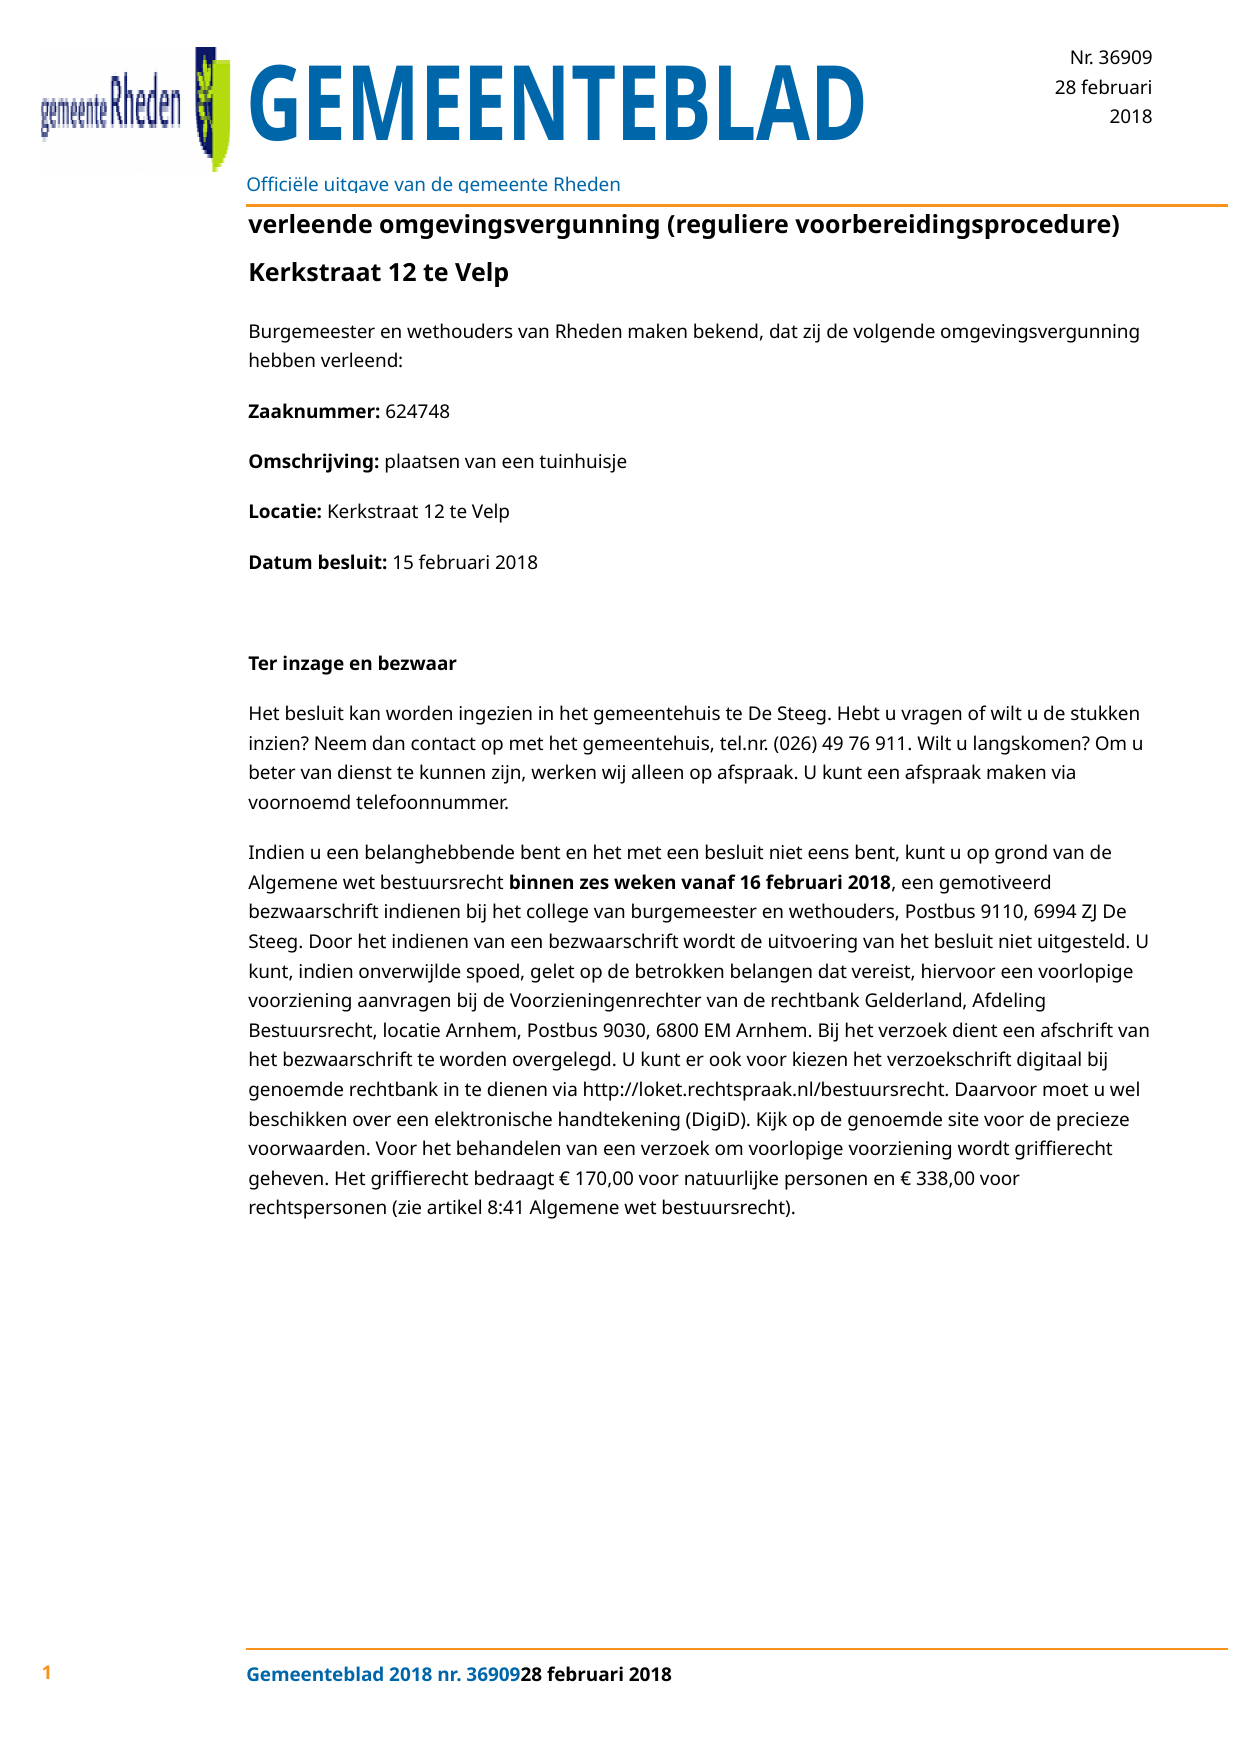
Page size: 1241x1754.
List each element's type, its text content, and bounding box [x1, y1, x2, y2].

text Het besluit kan worden ingezien in het gemeentehuis te De Steeg. Hebt u vragen of wilt u de stukken inzien? Neem dan contact op met het gemeentehuis, tel.nr. (026) 49 76 911. Wilt u langskomen? Om u beter van dienst te kunnen zijn, werken wij alleen op afspraak. U kunt een afspraak maken via voornoemd telefoonnummer. [248, 700, 1152, 815]
text verleende omgevingsvergunning (reguliere voorbereidingsprocedure) Kerkstraat 12 te Velp [248, 207, 1152, 288]
text Burgemeester en wethouders van Rheden maken bekend, dat zij de volgende omgevingsvergunning hebben verleend: [248, 318, 1152, 373]
text Omschrijving: plaatsen van een tuinhuisje [248, 448, 1152, 474]
text Locatie: Kerkstraat 12 te Velp [248, 499, 1152, 524]
text Datum besluit: 15 februari 2018 [248, 549, 1152, 575]
text Ter inzage en bezwaar [248, 650, 1152, 676]
text Zaaknummer: 624748 [248, 398, 1152, 424]
picture [41, 47, 231, 172]
text Indien u een belanghebbende bent en het met een besluit niet eens bent, kunt u op grond van de Algemene wet bestuursrecht binnen zes weken vanaf 16 februari 2018, een gemotiveerd bezwaarschrift indienen bij het college van burgemeester en wethouders, Postbus 9110, 6994 ZJ De Steeg. Door het indienen van een bezwaarschrift wordt de uitvoering van het besluit niet uitgesteld. U kunt, indien onverwijlde spoed, gelet op de betrokken belangen dat vereist, hiervoor een voorlopige voorziening aanvragen bij de Voorzieningenrechter van de rechtbank Gelderland, Afdeling Bestuursrecht, locatie Arnhem, Postbus 9030, 6800 EM Arnhem. Bij het verzoek dient een afschrift van het bezwaarschrift te worden overgelegd. U kunt er ook voor kiezen het verzoekschrift digitaal bij genoemde rechtbank in te dienen via http://loket.rechtspraak.nl/bestuursrecht. Daarvoor moet u wel beschikken over een elektronische handtekening (DigiD). Kijk op de genoemde site voor de precieze voorwaarden. Voor het behandelen van een verzoek om voorlopige voorziening wordt griffierecht geheven. Het griffierecht bedraagt € 170,00 voor natuurlijke personen en € 338,00 voor rechtspersonen (zie artikel 8:41 Algemene wet bestuursrecht). [248, 839, 1152, 1220]
